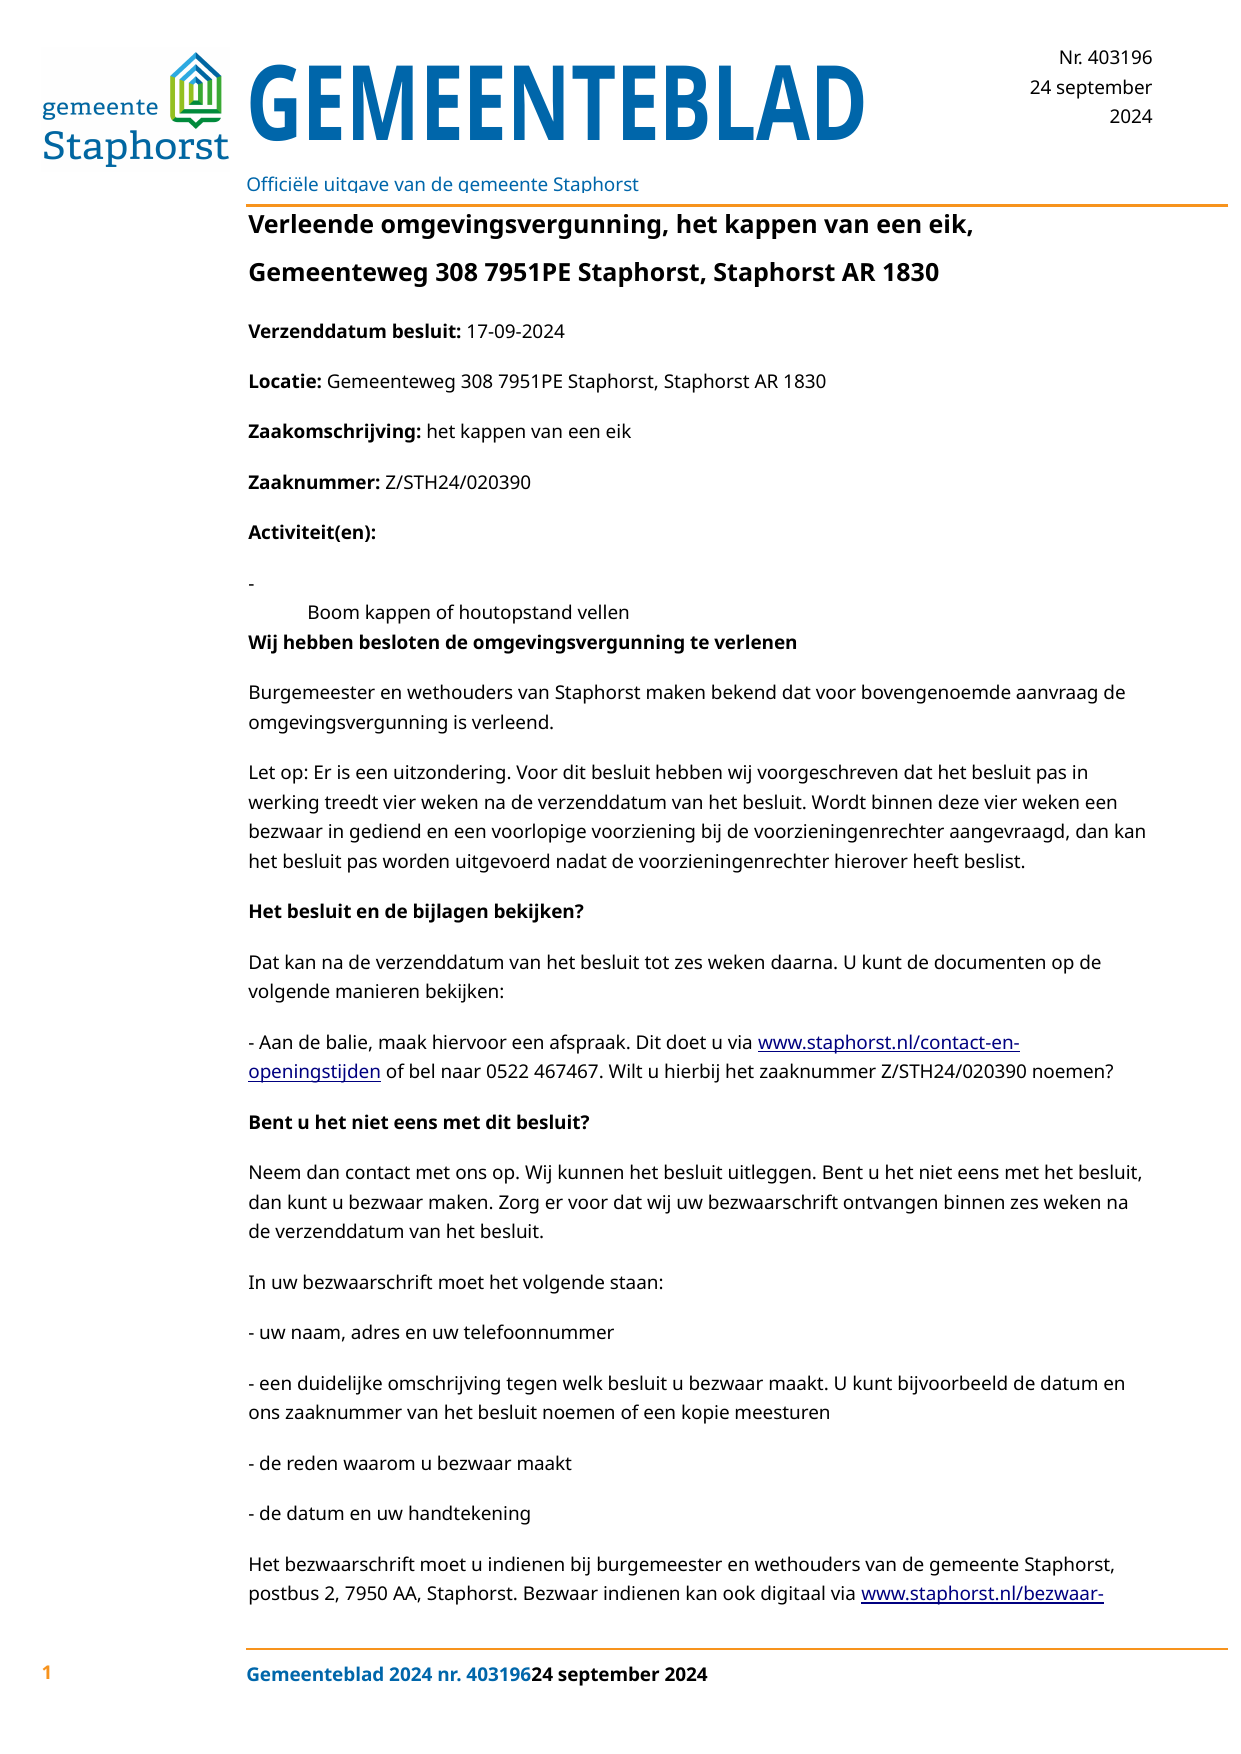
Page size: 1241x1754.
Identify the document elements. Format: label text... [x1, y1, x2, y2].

text Bent u het niet eens met dit besluit? [248, 1109, 1152, 1135]
text Het besluit en de bijlagen bekijken? [248, 899, 1152, 924]
text - de reden waarom u bezwaar maakt [248, 1450, 1152, 1476]
list Boom kappen of houtopstand vellen [248, 599, 1152, 625]
text Locatie: Gemeenteweg 308 7951PE Staphorst, Staphorst AR 1830 [248, 368, 1152, 394]
text Zaaknummer: Z/STH24/020390 [248, 469, 1152, 495]
text Het bezwaarschrift moet u indienen bij burgemeester en wethouders van de gemeente Staphorst, postbus 2, 7950 AA, Staphorst. Bezwaar indienen kan ook digitaal via www.staphorst.nl/bezwaar- [248, 1551, 1152, 1606]
text Neem dan contact met ons op. Wij kunnen het besluit uitleggen. Bent u het niet eens met het besluit, dan kunt u bezwaar maken. Zorg er voor dat wij uw bezwaarschrift ontvangen binnen zes weken na de verzenddatum van het besluit. [248, 1159, 1152, 1244]
text Wij hebben besloten de omgevingsvergunning te verlenen [248, 629, 1152, 655]
text - Aan de balie, maak hiervoor een afspraak. Dit doet u via www.staphorst.nl/contact-en-openingstijden of bel naar 0522 467467. Wilt u hierbij het zaaknummer Z/STH24/020390 noemen? [248, 1029, 1152, 1084]
text Activiteit(en): [248, 519, 1152, 545]
text - de datum en uw handtekening [248, 1500, 1152, 1526]
text Verzenddatum besluit: 17-09-2024 [248, 318, 1152, 344]
text Verleende omgevingsvergunning, het kappen van een eik, Gemeenteweg 308 7951PE Staphorst, Staphorst AR 1830 [248, 207, 1152, 288]
text Burgemeester en wethouders van Staphorst maken bekend dat voor bovengenoemde aanvraag de omgevingsvergunning is verleend. [248, 679, 1152, 735]
text - uw naam, adres en uw telefoonnummer [248, 1319, 1152, 1345]
text Let op: Er is een uitzondering. Voor dit besluit hebben wij voorgeschreven dat het besluit pas in werking treedt vier weken na de verzenddatum van het besluit. Wordt binnen deze vier weken een bezwaar in gediend en een voorlopige voorziening bij de voorzieningenrechter aangevraagd, dan kan het besluit pas worden uitgevoerd nadat de voorzieningenrechter hierover heeft beslist. [248, 759, 1152, 874]
text - een duidelijke omschrijving tegen welk besluit u bezwaar maakt. U kunt bijvoorbeeld de datum en ons zaaknummer van het besluit noemen of een kopie meesturen [248, 1370, 1152, 1425]
text Dat kan na de verzenddatum van het besluit tot zes weken daarna. U kunt de documenten op de volgende manieren bekijken: [248, 949, 1152, 1004]
text In uw bezwaarschrift moet het volgende staan: [248, 1269, 1152, 1295]
picture [41, 47, 231, 172]
text Zaakomschrijving: het kappen van een eik [248, 419, 1152, 444]
